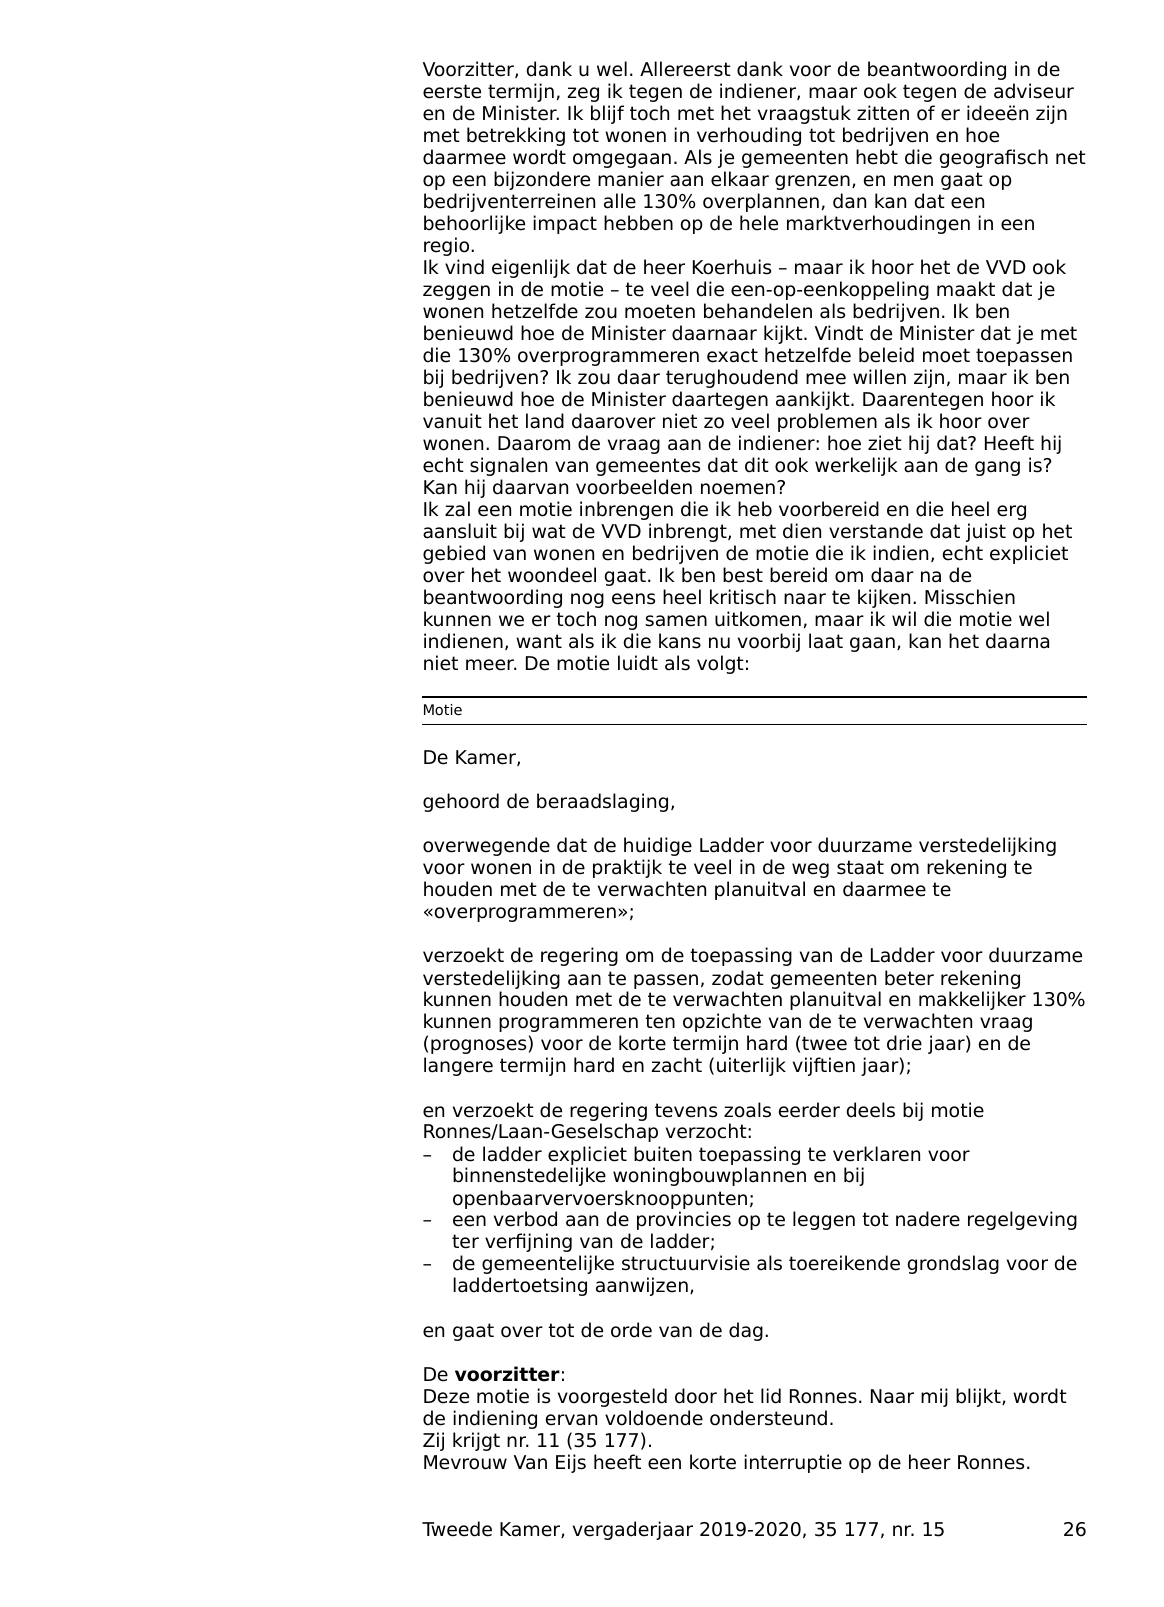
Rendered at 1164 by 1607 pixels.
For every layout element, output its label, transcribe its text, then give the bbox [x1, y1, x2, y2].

text De voorzitter: [422, 1364, 1087, 1386]
text overwegende dat de huidige Ladder voor duurzame verstedelijking voor wonen in de praktijk te veel in de weg staat om rekening te houden met de te verwachten planuitval en daarmee te «overprogrammeren»; [422, 835, 1087, 923]
text – de gemeentelijke structuurvisie als toereikende grondslag voor de laddertoetsing aanwijzen, [422, 1253, 1087, 1297]
text Mevrouw Van Eijs heeft een korte interruptie op de heer Ronnes. [422, 1452, 1087, 1473]
text – de ladder expliciet buiten toepassing te verklaren voor binnenstedelijke woningbouwplannen en bij openbaarvervoersknooppunten; [422, 1143, 1087, 1209]
text en gaat over tot de orde van de dag. [422, 1319, 1087, 1341]
text en verzoekt de regering tevens zoals eerder deels bij motie Ronnes/Laan-Geselschap verzocht: [422, 1099, 1087, 1143]
table_header Motie [422, 698, 1087, 724]
text verzoekt de regering om de toepassing van de Ladder voor duurzame verstedelijking aan te passen, zodat gemeenten beter rekening kunnen houden met de te verwachten planuitval en makkelijker 130% kunnen programmeren ten opzichte van de te verwachten vraag (prognoses) voor de korte termijn hard (twee tot drie jaar) en de langere termijn hard en zacht (uiterlijk vijftien jaar); [422, 945, 1087, 1077]
text gehoord de beraadslaging, [422, 791, 1087, 813]
text Voorzitter, dank u wel. Allereerst dank voor de beantwoording in de eerste termijn, zeg ik tegen de indiener, maar ook tegen de adviseur en de Minister. Ik blijf toch met het vraagstuk zitten of er ideeën zijn met betrekking tot wonen in verhouding tot bedrijven en hoe daarmee wordt omgegaan. Als je gemeenten hebt die geografisch net op een bijzondere manier aan elkaar grenzen, en men gaat op bedrijventerreinen alle 130% overplannen, dan kan dat een behoorlijke impact hebben op de hele marktverhoudingen in een regio. [422, 59, 1087, 257]
text Deze motie is voorgesteld door het lid Ronnes. Naar mij blijkt, wordt de indiening ervan voldoende ondersteund. [422, 1386, 1087, 1429]
text De Kamer, [422, 747, 1087, 769]
text Ik zal een motie inbrengen die ik heb voorbereid en die heel erg aansluit bij wat de VVD inbrengt, met dien verstande dat juist op het gebied van wonen en bedrijven de motie die ik indien, echt expliciet over het woondeel gaat. Ik ben best bereid om daar na de beantwoording nog eens heel kritisch naar te kijken. Misschien kunnen we er toch nog samen uitkomen, maar ik wil die motie wel indienen, want als ik die kans nu voorbij laat gaan, kan het daarna niet meer. De motie luidt als volgt: [422, 499, 1087, 674]
text – een verbod aan de provincies op te leggen tot nadere regelgeving ter verfijning van de ladder; [422, 1209, 1087, 1253]
text Zij krijgt nr. 11 (35 177). [422, 1429, 1087, 1452]
text Ik vind eigenlijk dat de heer Koerhuis – maar ik hoor het de VVD ook zeggen in de motie – te veel die een-op-eenkoppeling maakt dat je wonen hetzelfde zou moeten behandelen als bedrijven. Ik ben benieuwd hoe de Minister daarnaar kijkt. Vindt de Minister dat je met die 130% overprogrammeren exact hetzelfde beleid moet toepassen bij bedrijven? Ik zou daar terughoudend mee willen zijn, maar ik ben benieuwd hoe de Minister daartegen aankijkt. Daarentegen hoor ik vanuit het land daarover niet zo veel problemen als ik hoor over wonen. Daarom de vraag aan de indiener: hoe ziet hij dat? Heeft hij echt signalen van gemeentes dat dit ook werkelijk aan de gang is? Kan hij daarvan voorbeelden noemen? [422, 257, 1087, 499]
